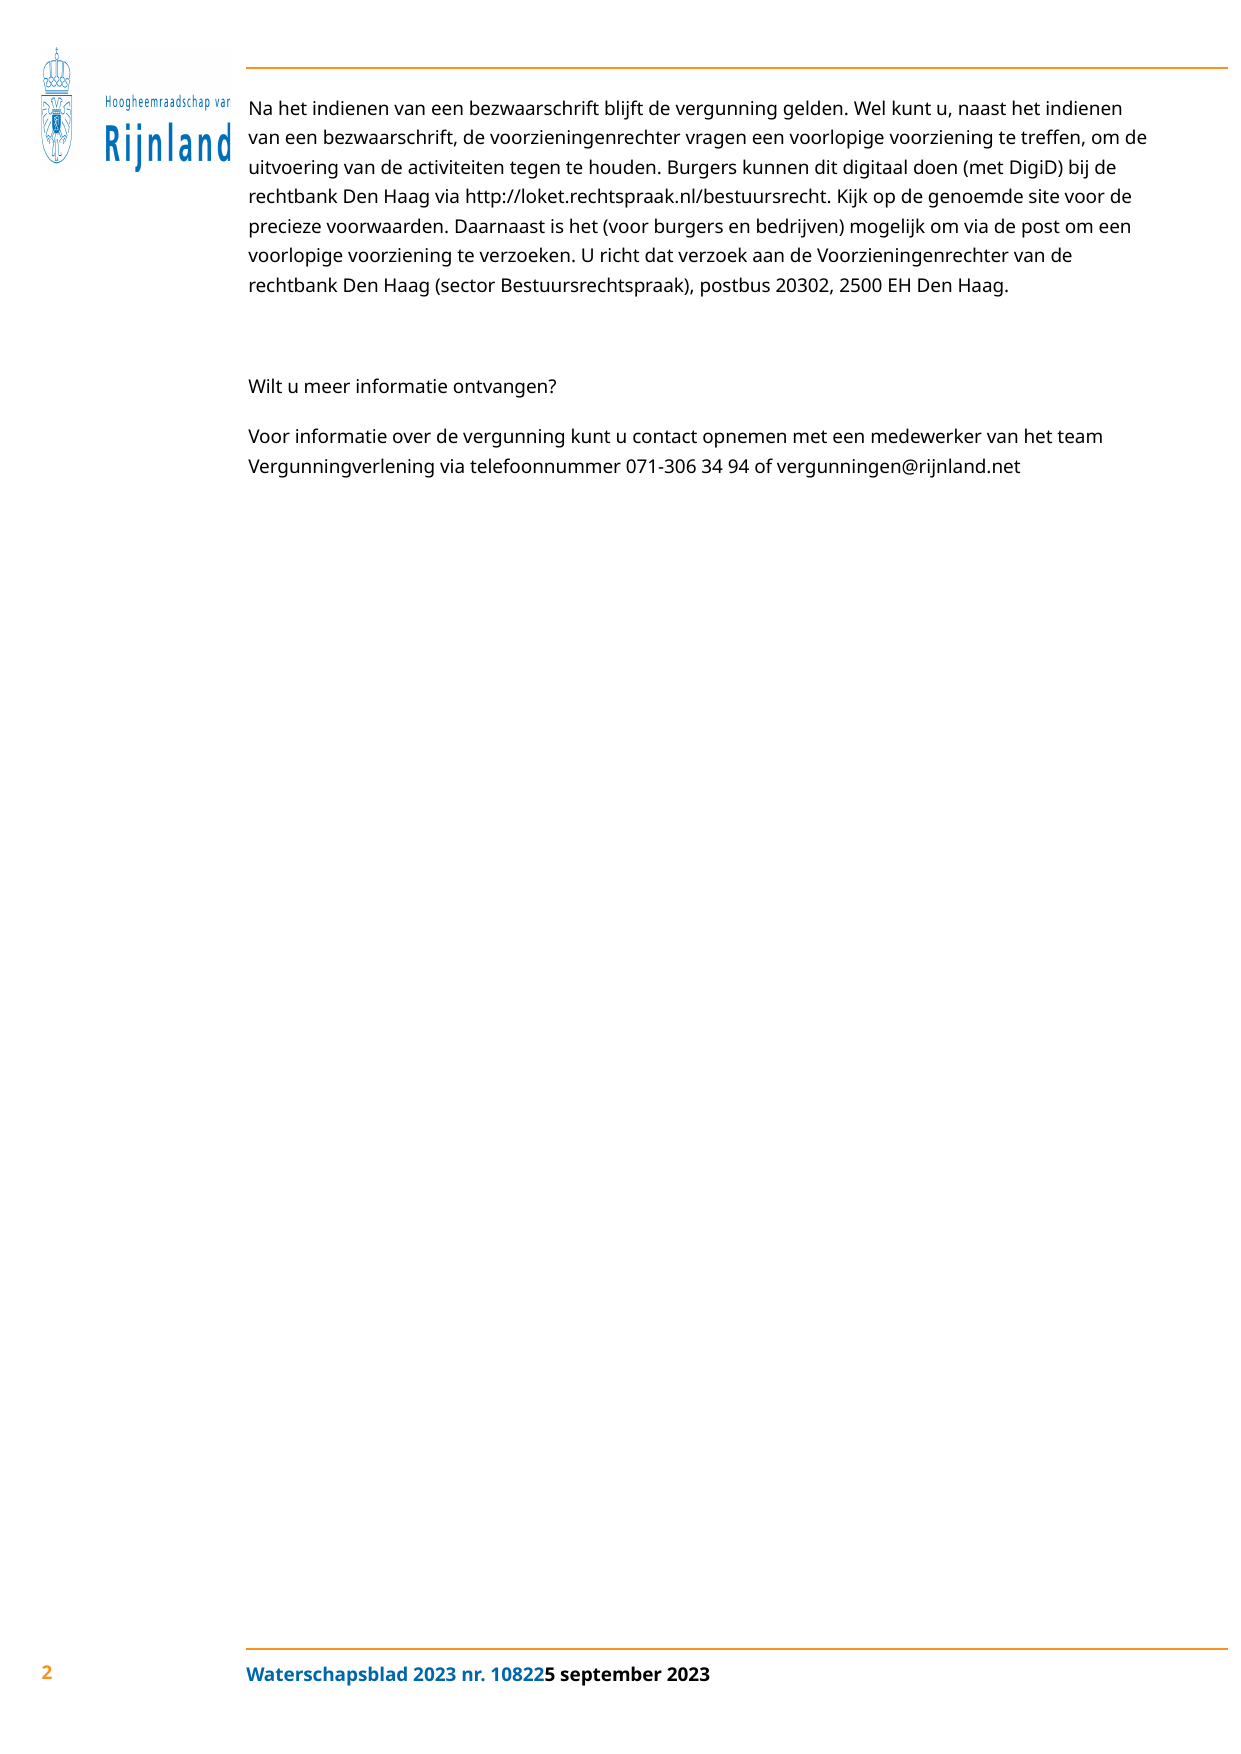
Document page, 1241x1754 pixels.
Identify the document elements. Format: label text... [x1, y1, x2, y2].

text Na het indienen van een bezwaarschrift blijft de vergunning gelden. Wel kunt u, naast het indienen van een bezwaarschrift, de voorzieningenrechter vragen een voorlopige voorziening te treffen, om de uitvoering van de activiteiten tegen te houden. Burgers kunnen dit digitaal doen (met DigiD) bij de rechtbank Den Haag via http://loket.rechtspraak.nl/bestuursrecht. Kijk op de genoemde site voor de precieze voorwaarden. Daarnaast is het (voor burgers en bedrijven) mogelijk om via de post om een voorlopige voorziening te verzoeken. U richt dat verzoek aan de Voorzieningenrechter van de rechtbank Den Haag (sector Bestuursrechtspraak), postbus 20302, 2500 EH Den Haag. [248, 95, 1152, 298]
picture [41, 47, 231, 172]
text Wilt u meer informatie ontvangen? [248, 373, 1152, 399]
text Voor informatie over de vergunning kunt u contact opnemen met een medewerker van het team Vergunningverlening via telefoonnummer 071-306 34 94 of vergunningen@rijnland.net [248, 423, 1152, 479]
